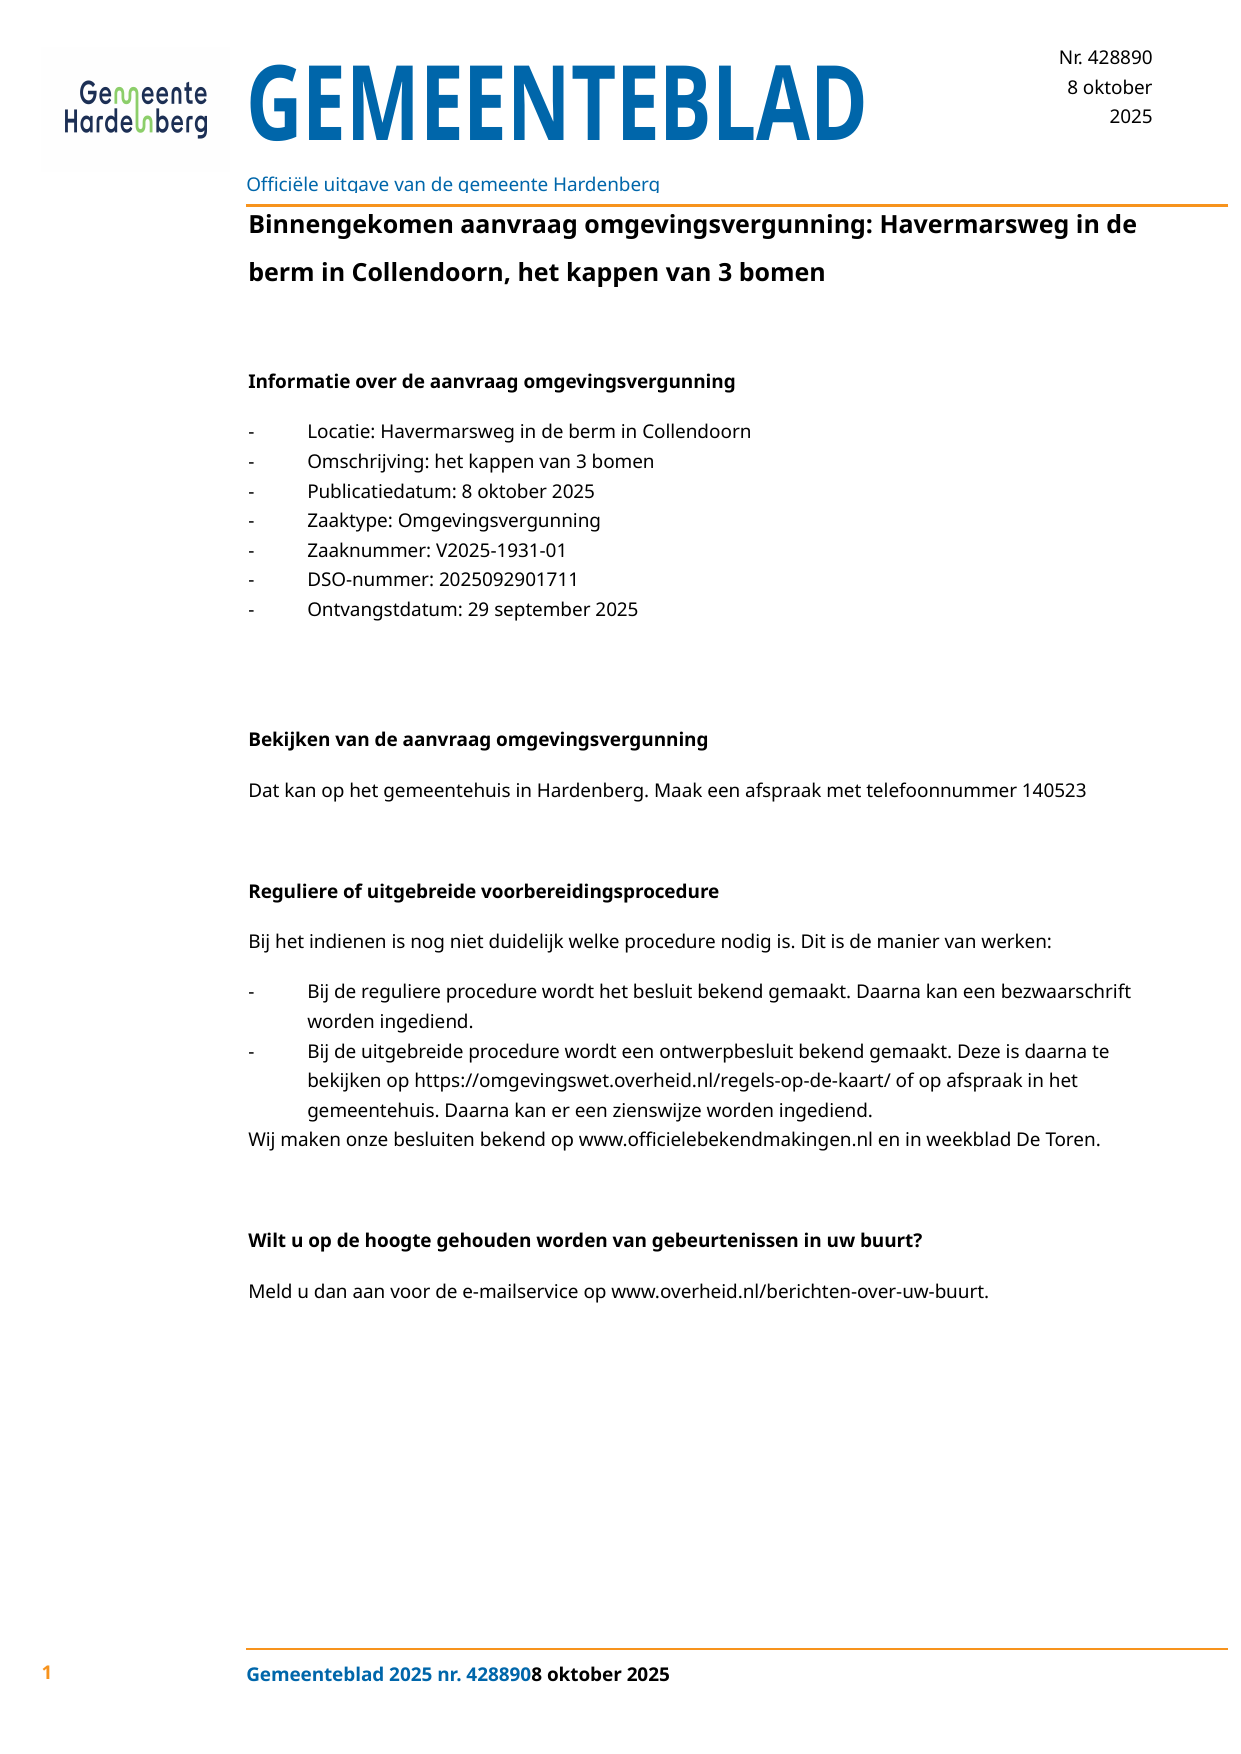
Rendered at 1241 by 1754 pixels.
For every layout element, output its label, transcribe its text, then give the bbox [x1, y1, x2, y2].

list Bij de uitgebreide procedure wordt een ontwerpbesluit bekend gemaakt. Deze is daarna te bekijken op https://omgevingswet.overheid.nl/regels-op-de-kaart/ of op afspraak in het gemeentehuis. Daarna kan er een zienswijze worden ingediend. [248, 1038, 1152, 1123]
list Omschrijving: het kappen van 3 bomen [248, 448, 1152, 474]
picture [41, 47, 231, 172]
list Ontvangstdatum: 29 september 2025 [248, 596, 1152, 622]
list DSO-nummer: 2025092901711 [248, 567, 1152, 592]
text Bij het indienen is nog niet duidelijk welke procedure nodig is. Dit is de manier van werken: [248, 928, 1152, 954]
text Wilt u op de hoogte gehouden worden van gebeurtenissen in uw buurt? [248, 1227, 1152, 1253]
list Publicatiedatum: 8 oktober 2025 [248, 478, 1152, 504]
list Bij de reguliere procedure wordt het besluit bekend gemaakt. Daarna kan een bezwaarschrift worden ingediend. [248, 979, 1152, 1034]
list Locatie: Havermarsweg in de berm in Collendoorn [248, 419, 1152, 444]
list Zaaknummer: V2025-1931-01 [248, 537, 1152, 563]
text Meld u dan aan voor de e-mailservice op www.overheid.nl/berichten-over-uw-buurt. [248, 1278, 1152, 1304]
text Bekijken van de aanvraag omgevingsvergunning [248, 727, 1152, 752]
text Informatie over de aanvraag omgevingsvergunning [248, 368, 1152, 394]
text Binnengekomen aanvraag omgevingsvergunning: Havermarsweg in de berm in Collendoorn, het kappen van 3 bomen [248, 207, 1152, 288]
text Reguliere of uitgebreide voorbereidingsprocedure [248, 878, 1152, 904]
list Zaaktype: Omgevingsvergunning [248, 507, 1152, 533]
text Dat kan op het gemeentehuis in Hardenberg. Maak een afspraak met telefoonnummer 140523 [248, 777, 1152, 803]
text Wij maken onze besluiten bekend op www.officielebekendmakingen.nl en in weekblad De Toren. [248, 1127, 1152, 1152]
